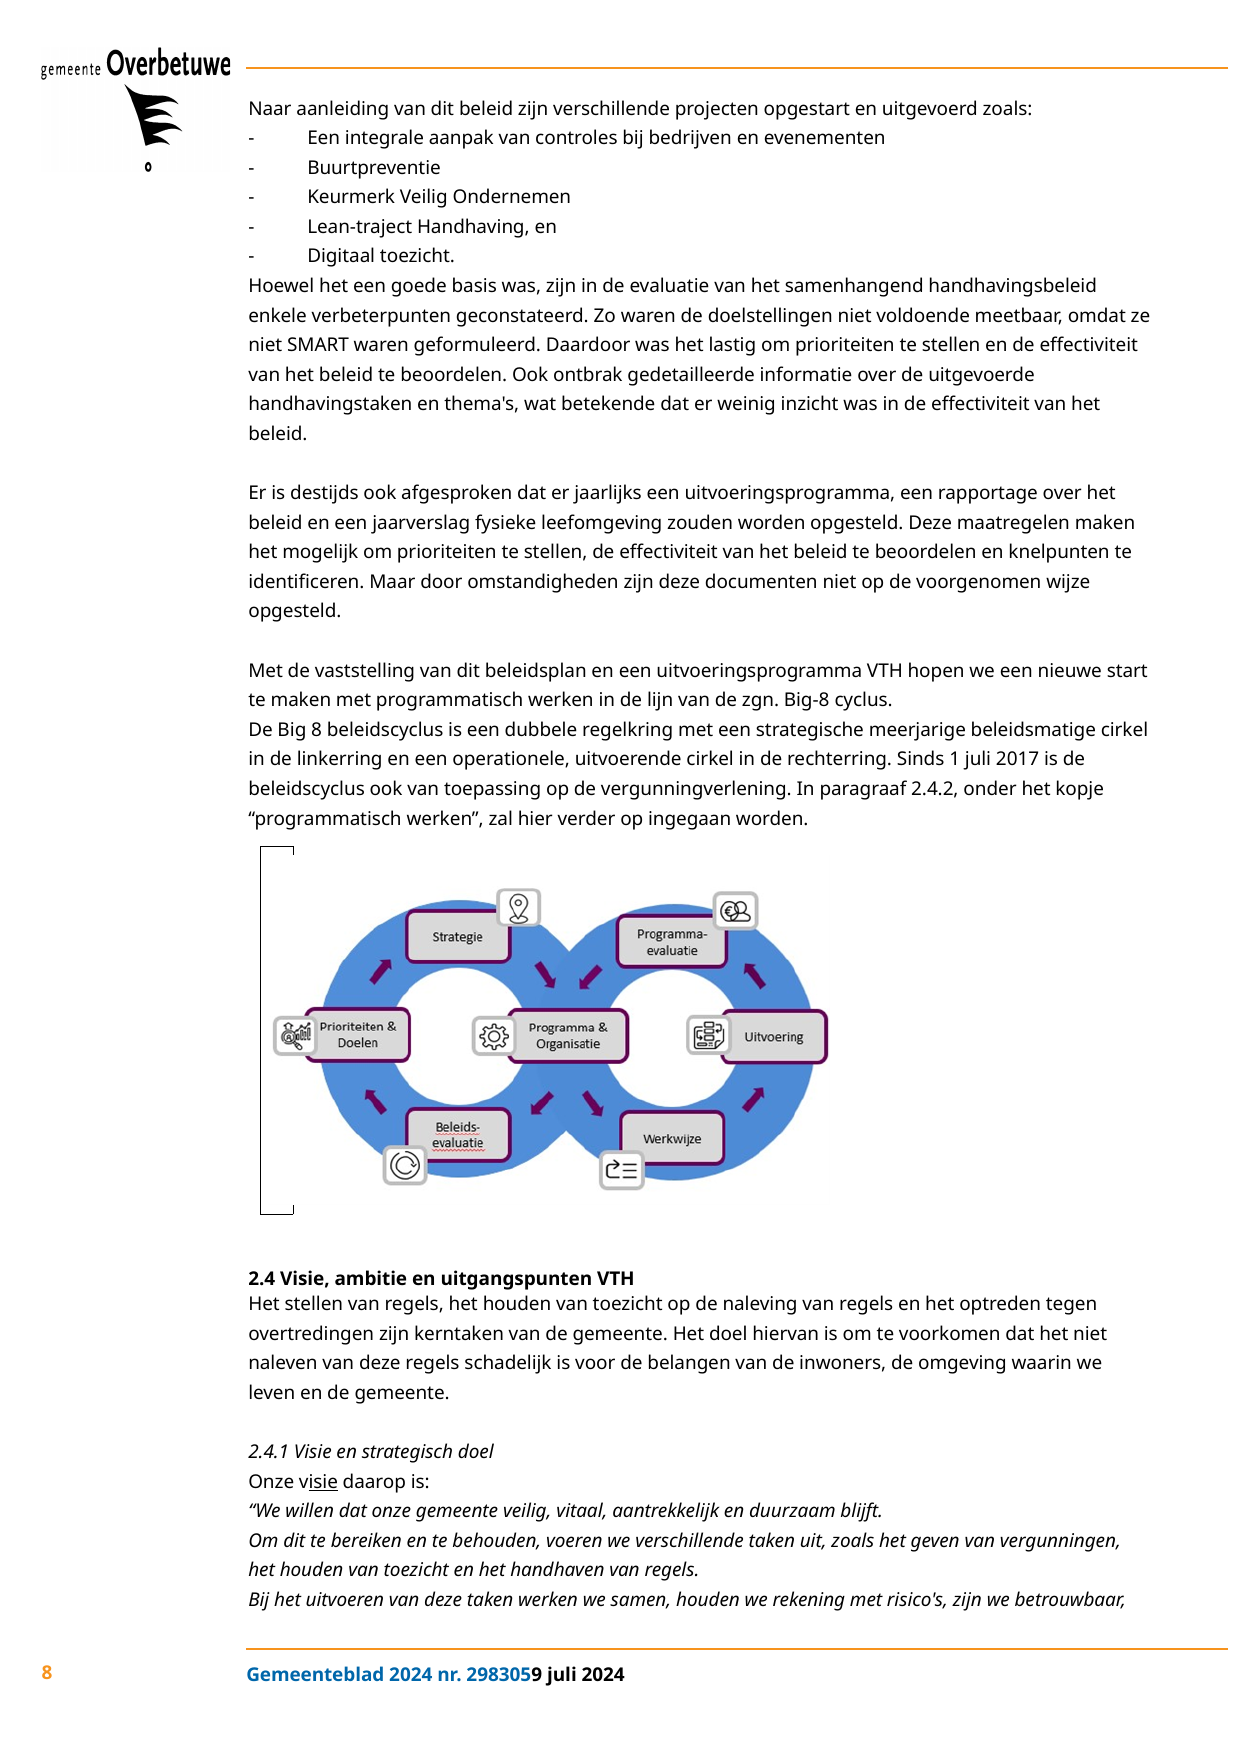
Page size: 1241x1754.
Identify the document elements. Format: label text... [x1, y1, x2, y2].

text Hoewel het een goede basis was, zijn in de evaluatie van het samenhangend handhavingsbeleid enkele verbeterpunten geconstateerd. Zo waren de doelstellingen niet voldoende meetbaar, omdat ze niet SMART waren geformuleerd. Daardoor was het lastig om prioriteiten te stellen en de effectiviteit van het beleid te beoordelen. Ook ontbrak gedetailleerde informatie over de uitgevoerde handhavingstaken en thema's, wat betekende dat er weinig inzicht was in de effectiviteit van het beleid. [248, 272, 1152, 446]
list Een integrale aanpak van controles bij bedrijven en evenementen [248, 124, 1152, 150]
picture [268, 855, 830, 1205]
list Digitaal toezicht. [248, 243, 1152, 268]
list Keurmerk Veilig Ondernemen [248, 183, 1152, 209]
text De Big 8 beleidscyclus is een dubbele regelkring met een strategische meerjarige beleidsmatige cirkel in de linkerring en een operationele, uitvoerende cirkel in de rechterring. Sinds 1 juli 2017 is de beleidscyclus ook van toepassing op de vergunningverlening. In paragraaf 2.4.2, onder het kopje “programmatisch werken”, zal hier verder op ingegaan worden. [248, 716, 1152, 831]
text Het stellen van regels, het houden van toezicht op de naleving van regels en het optreden tegen overtredingen zijn kerntaken van de gemeente. Het doel hiervan is om te voorkomen dat het niet naleven van deze regels schadelijk is voor de belangen van de inwoners, de omgeving waarin we leven en de gemeente. [248, 1290, 1152, 1405]
text Met de vaststelling van dit beleidsplan en een uitvoeringsprogramma VTH hopen we een nieuwe start te maken met programmatisch werken in de lijn van de zgn. Big-8 cyclus. [248, 657, 1152, 712]
list Lean-traject Handhaving, en [248, 213, 1152, 239]
text “We willen dat onze gemeente veilig, vitaal, aantrekkelijk en duurzaam blijft. [248, 1497, 1152, 1523]
text 2.4 Visie, ambitie en uitgangspunten VTH [248, 1265, 1152, 1290]
list Buurtpreventie [248, 154, 1152, 180]
picture [41, 47, 231, 172]
text Naar aanleiding van dit beleid zijn verschillende projecten opgestart en uitgevoerd zoals: [248, 95, 1152, 121]
text Onze visie daarop is: [248, 1468, 1152, 1494]
text Bij het uitvoeren van deze taken werken we samen, houden we rekening met risico's, zijn we betrouwbaar, [248, 1586, 1152, 1612]
text 2.4.1 Visie en strategisch doel [248, 1438, 1152, 1464]
text Om dit te bereiken en te behouden, voeren we verschillende taken uit, zoals het geven van vergunningen, het houden van toezicht en het handhaven van regels. [248, 1527, 1152, 1582]
text Er is destijds ook afgesproken dat er jaarlijks een uitvoeringsprogramma, een rapportage over het beleid en een jaarverslag fysieke leefomgeving zouden worden opgesteld. Deze maatregelen maken het mogelijk om prioriteiten te stellen, de effectiviteit van het beleid te beoordelen en knelpunten te identificeren. Maar door omstandigheden zijn deze documenten niet op de voorgenomen wijze opgesteld. [248, 479, 1152, 623]
